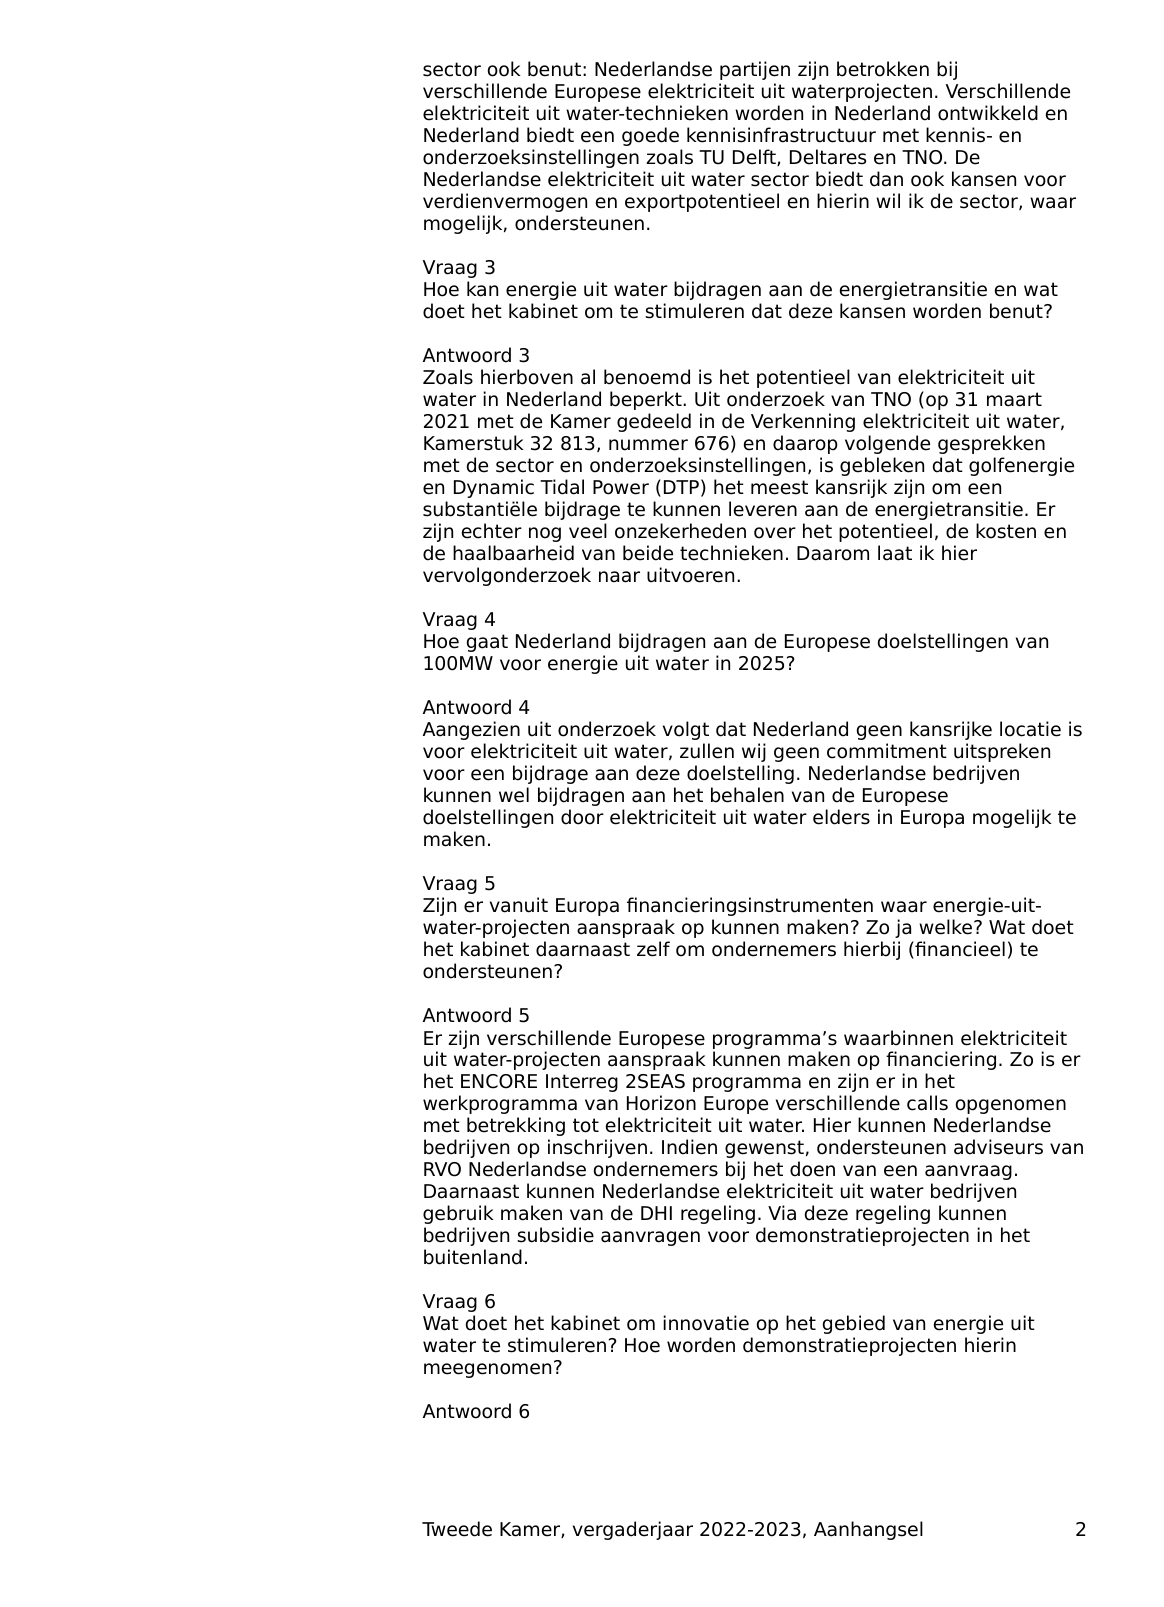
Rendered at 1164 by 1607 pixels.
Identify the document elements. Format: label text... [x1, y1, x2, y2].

text Antwoord 5 [422, 1005, 1087, 1027]
text Vraag 4 [422, 609, 1087, 631]
text Vraag 5 [422, 873, 1087, 895]
text sector ook benut: Nederlandse partijen zijn betrokken bij verschillende Europese elektriciteit uit waterprojecten. Verschillende elektriciteit uit water-technieken worden in Nederland ontwikkeld en Nederland biedt een goede kennisinfrastructuur met kennis- en onderzoeksinstellingen zoals TU Delft, Deltares en TNO. De Nederlandse elektriciteit uit water sector biedt dan ook kansen voor verdienvermogen en exportpotentieel en hierin wil ik de sector, waar mogelijk, ondersteunen. [422, 59, 1087, 235]
text Zoals hierboven al benoemd is het potentieel van elektriciteit uit water in Nederland beperkt. Uit onderzoek van TNO (op 31 maart 2021 met de Kamer gedeeld in de Verkenning elektriciteit uit water, Kamerstuk 32 813, nummer 676) en daarop volgende gesprekken met de sector en onderzoeksinstellingen, is gebleken dat golfenergie en Dynamic Tidal Power (DTP) het meest kansrijk zijn om een substantiële bijdrage te kunnen leveren aan de energietransitie. Er zijn echter nog veel onzekerheden over het potentieel, de kosten en de haalbaarheid van beide technieken. Daarom laat ik hier vervolgonderzoek naar uitvoeren. [422, 367, 1087, 587]
text Er zijn verschillende Europese programma’s waarbinnen elektriciteit uit water-projecten aanspraak kunnen maken op financiering. Zo is er het ENCORE Interreg 2SEAS programma en zijn er in het werkprogramma van Horizon Europe verschillende calls opgenomen met betrekking tot elektriciteit uit water. Hier kunnen Nederlandse bedrijven op inschrijven. Indien gewenst, ondersteunen adviseurs van RVO Nederlandse ondernemers bij het doen van een aanvraag. Daarnaast kunnen Nederlandse elektriciteit uit water bedrijven gebruik maken van de DHI regeling. Via deze regeling kunnen bedrijven subsidie aanvragen voor demonstratieprojecten in het buitenland. [422, 1027, 1087, 1269]
text Hoe kan energie uit water bijdragen aan de energietransitie en wat doet het kabinet om te stimuleren dat deze kansen worden benut? [422, 279, 1087, 323]
text Vraag 3 [422, 257, 1087, 279]
text Antwoord 3 [422, 345, 1087, 367]
text Vraag 6 [422, 1291, 1087, 1313]
text Aangezien uit onderzoek volgt dat Nederland geen kansrijke locatie is voor elektriciteit uit water, zullen wij geen commitment uitspreken voor een bijdrage aan deze doelstelling. Nederlandse bedrijven kunnen wel bijdragen aan het behalen van de Europese doelstellingen door elektriciteit uit water elders in Europa mogelijk te maken. [422, 719, 1087, 851]
text Antwoord 6 [422, 1401, 1087, 1423]
text Hoe gaat Nederland bijdragen aan de Europese doelstellingen van 100MW voor energie uit water in 2025? [422, 631, 1087, 675]
text Zijn er vanuit Europa financieringsinstrumenten waar energie-uit-water-projecten aanspraak op kunnen maken? Zo ja welke? Wat doet het kabinet daarnaast zelf om ondernemers hierbij (financieel) te ondersteunen? [422, 895, 1087, 983]
text Wat doet het kabinet om innovatie op het gebied van energie uit water te stimuleren? Hoe worden demonstratieprojecten hierin meegenomen? [422, 1313, 1087, 1379]
text Antwoord 4 [422, 697, 1087, 719]
